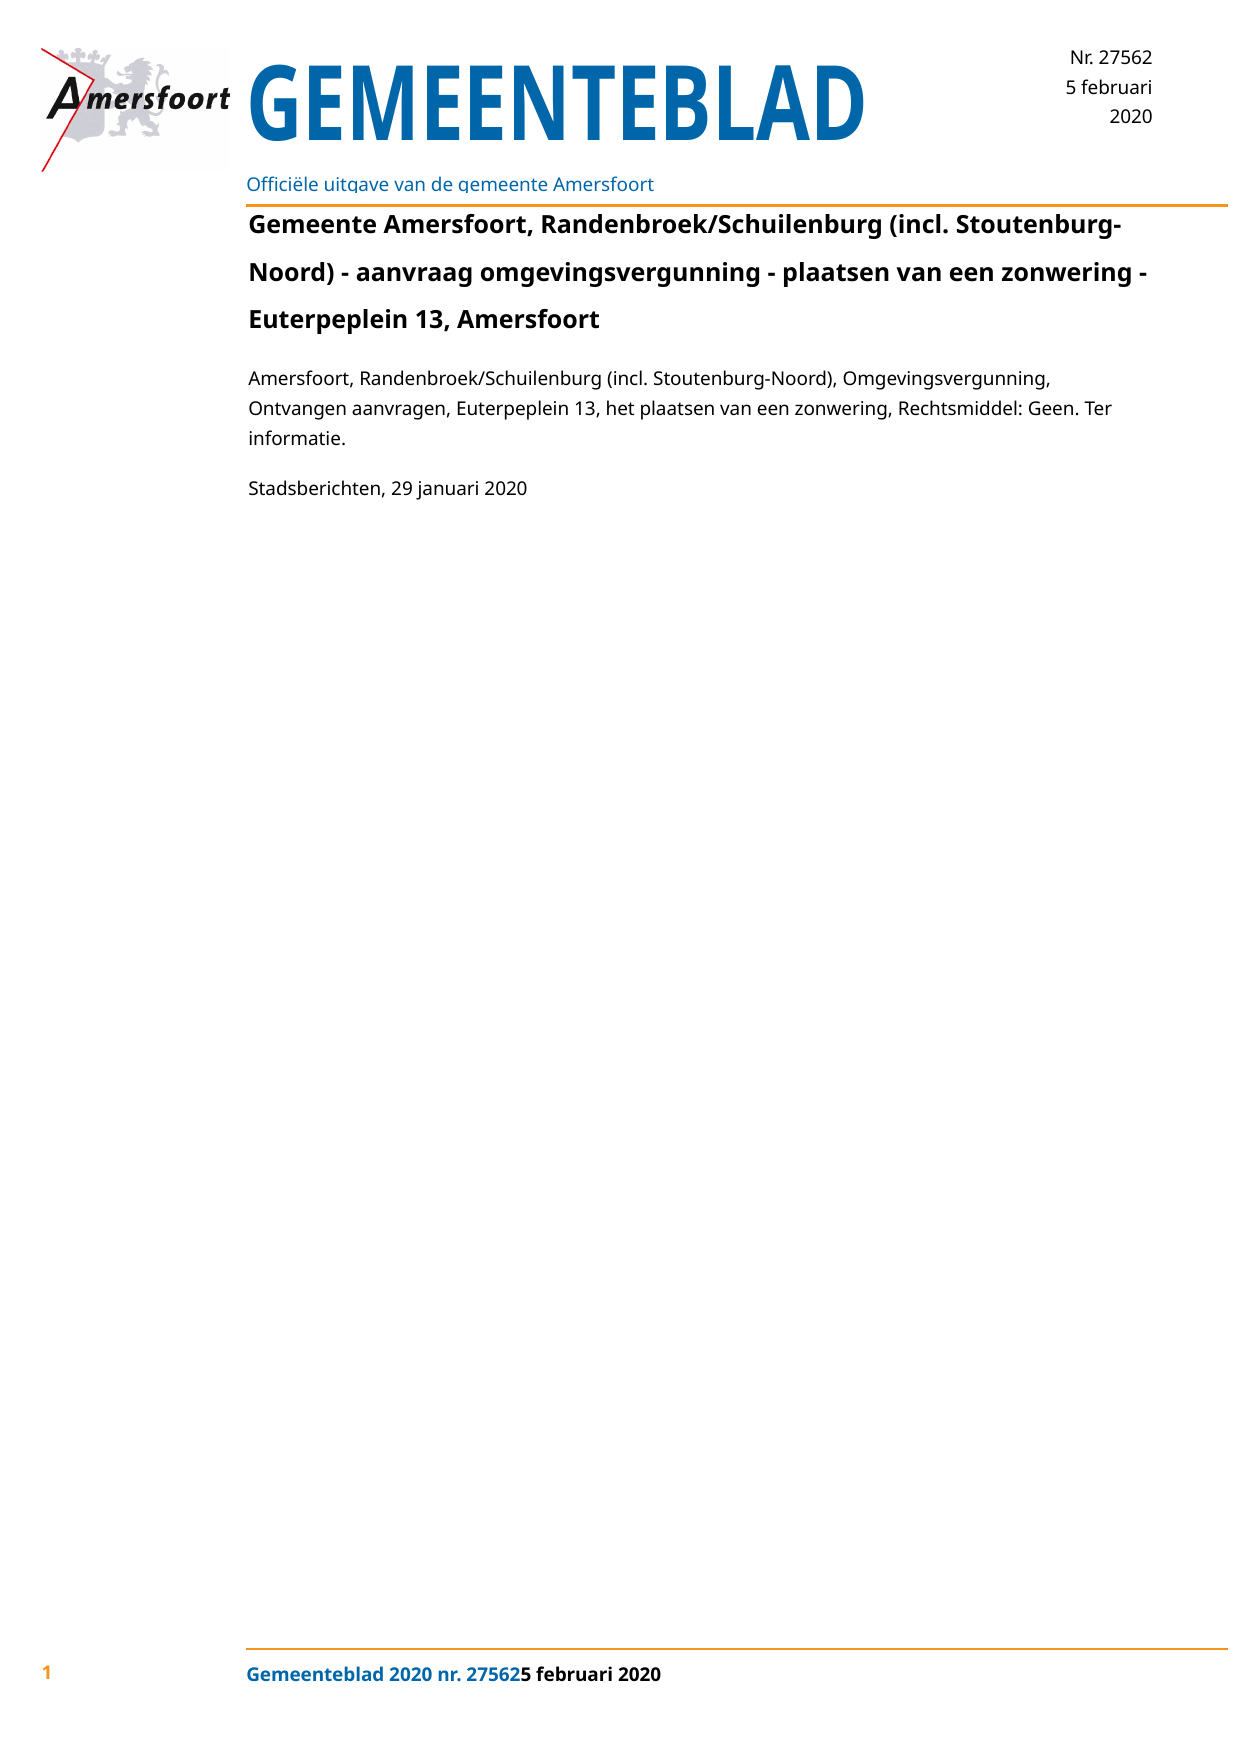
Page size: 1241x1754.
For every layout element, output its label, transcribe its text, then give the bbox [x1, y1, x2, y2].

text Stadsberichten, 29 januari 2020 [248, 475, 1152, 501]
picture [41, 47, 231, 172]
text Amersfoort, Randenbroek/Schuilenburg (incl. Stoutenburg-Noord), Omgevingsvergunning, Ontvangen aanvragen, Euterpeplein 13, het plaatsen van een zonwering, Rechtsmiddel: Geen. Ter informatie. [248, 366, 1152, 450]
text Gemeente Amersfoort, Randenbroek/Schuilenburg (incl. Stoutenburg-Noord) - aanvraag omgevingsvergunning - plaatsen van een zonwering - Euterpeplein 13, Amersfoort [248, 207, 1152, 336]
